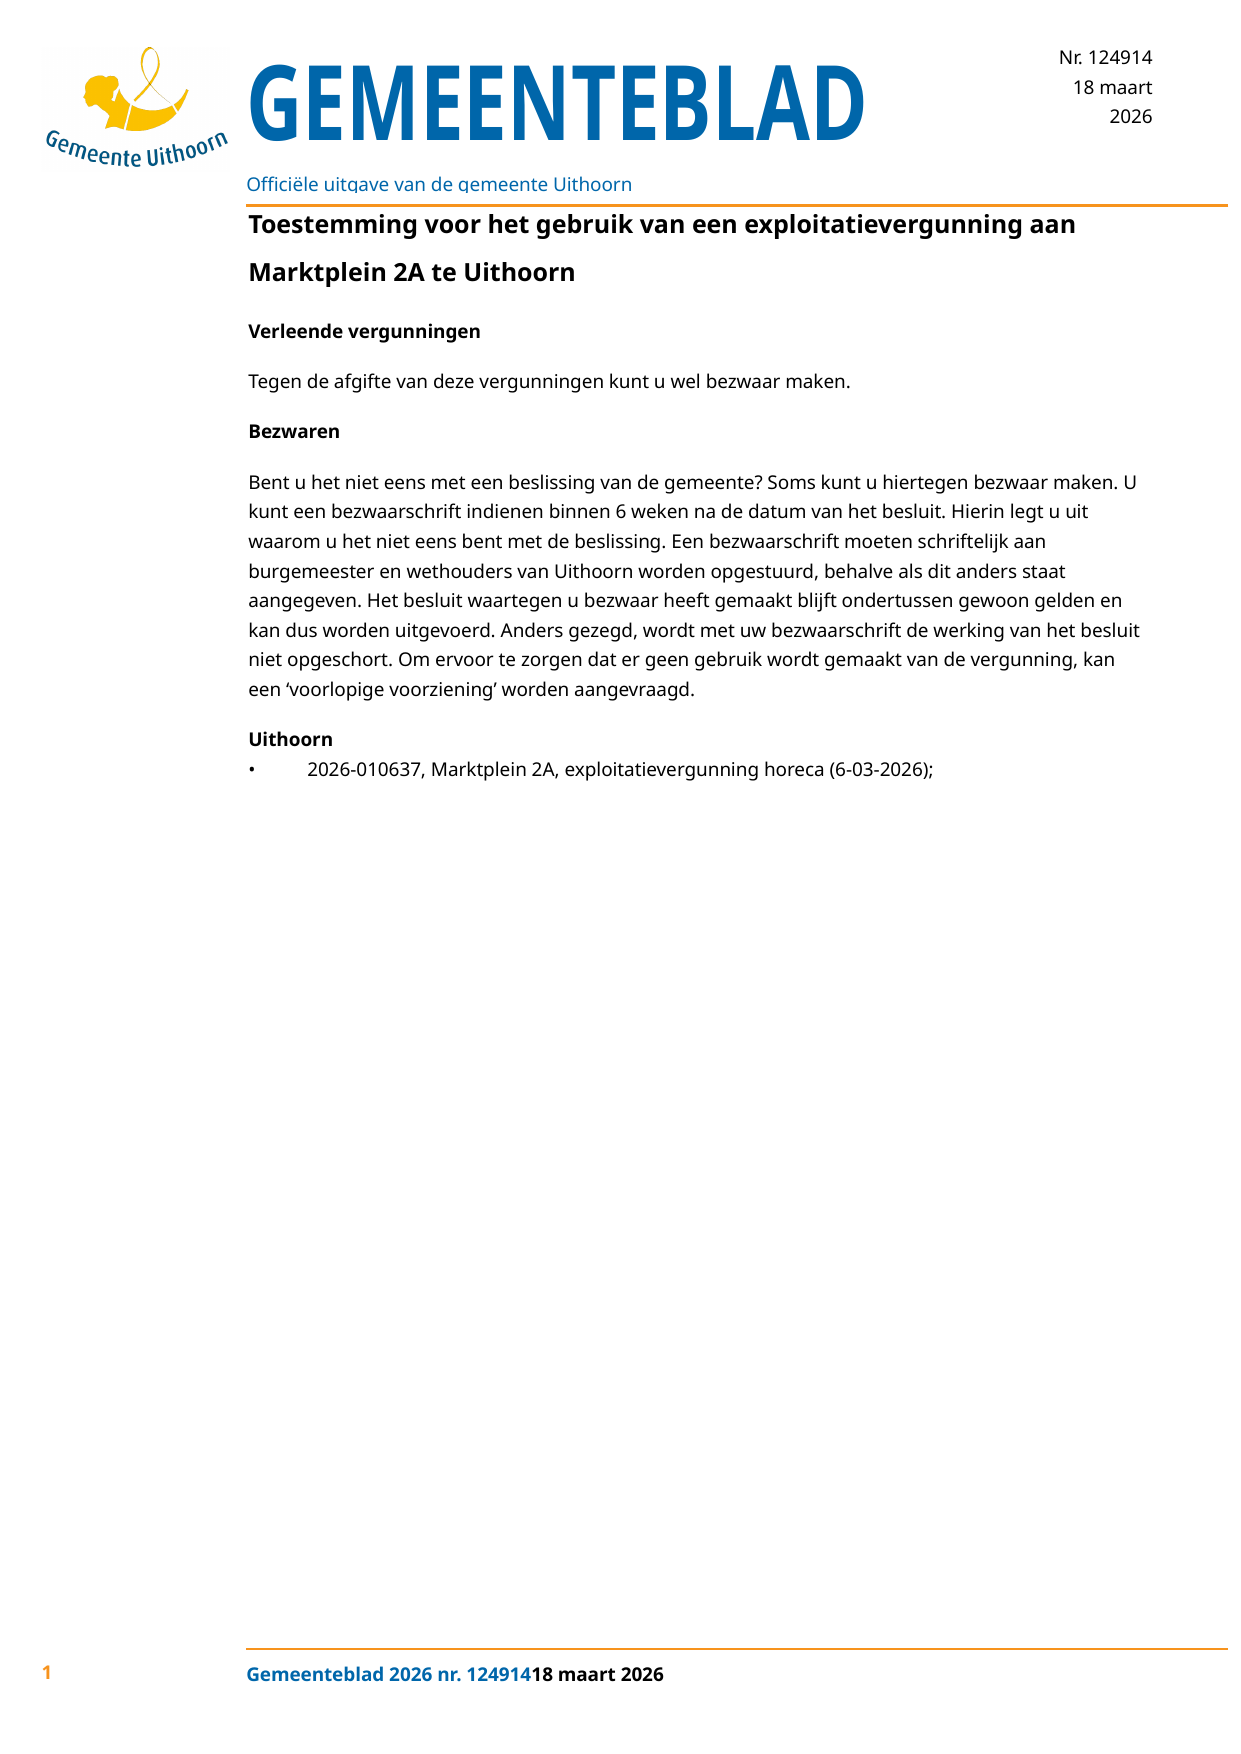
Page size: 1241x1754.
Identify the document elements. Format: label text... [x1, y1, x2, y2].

text Bezwaren [248, 419, 1152, 444]
text Uithoorn [248, 727, 1152, 752]
list 2026-010637, Marktplein 2A, exploitatievergunning horeca (6-03-2026); [248, 756, 1152, 782]
text Bent u het niet eens met een beslissing van de gemeente? Soms kunt u hiertegen bezwaar maken. U kunt een bezwaarschrift indienen binnen 6 weken na de datum van het besluit. Hierin legt u uit waarom u het niet eens bent met de beslissing. Een bezwaarschrift moeten schriftelijk aan burgemeester en wethouders van Uithoorn worden opgestuurd, behalve als dit anders staat aangegeven. Het besluit waartegen u bezwaar heeft gemaakt blijft ondertussen gewoon gelden en kan dus worden uitgevoerd. Anders gezegd, wordt met uw bezwaarschrift de werking van het besluit niet opgeschort. Om ervoor te zorgen dat er geen gebruik wordt gemaakt van de vergunning, kan een ‘voorlopige voorziening’ worden aangevraagd. [248, 469, 1152, 702]
picture [41, 47, 231, 172]
text Toestemming voor het gebruik van een exploitatievergunning aan Marktplein 2A te Uithoorn [248, 207, 1152, 288]
text Verleende vergunningen [248, 318, 1152, 344]
text Tegen de afgifte van deze vergunningen kunt u wel bezwaar maken. [248, 368, 1152, 394]
